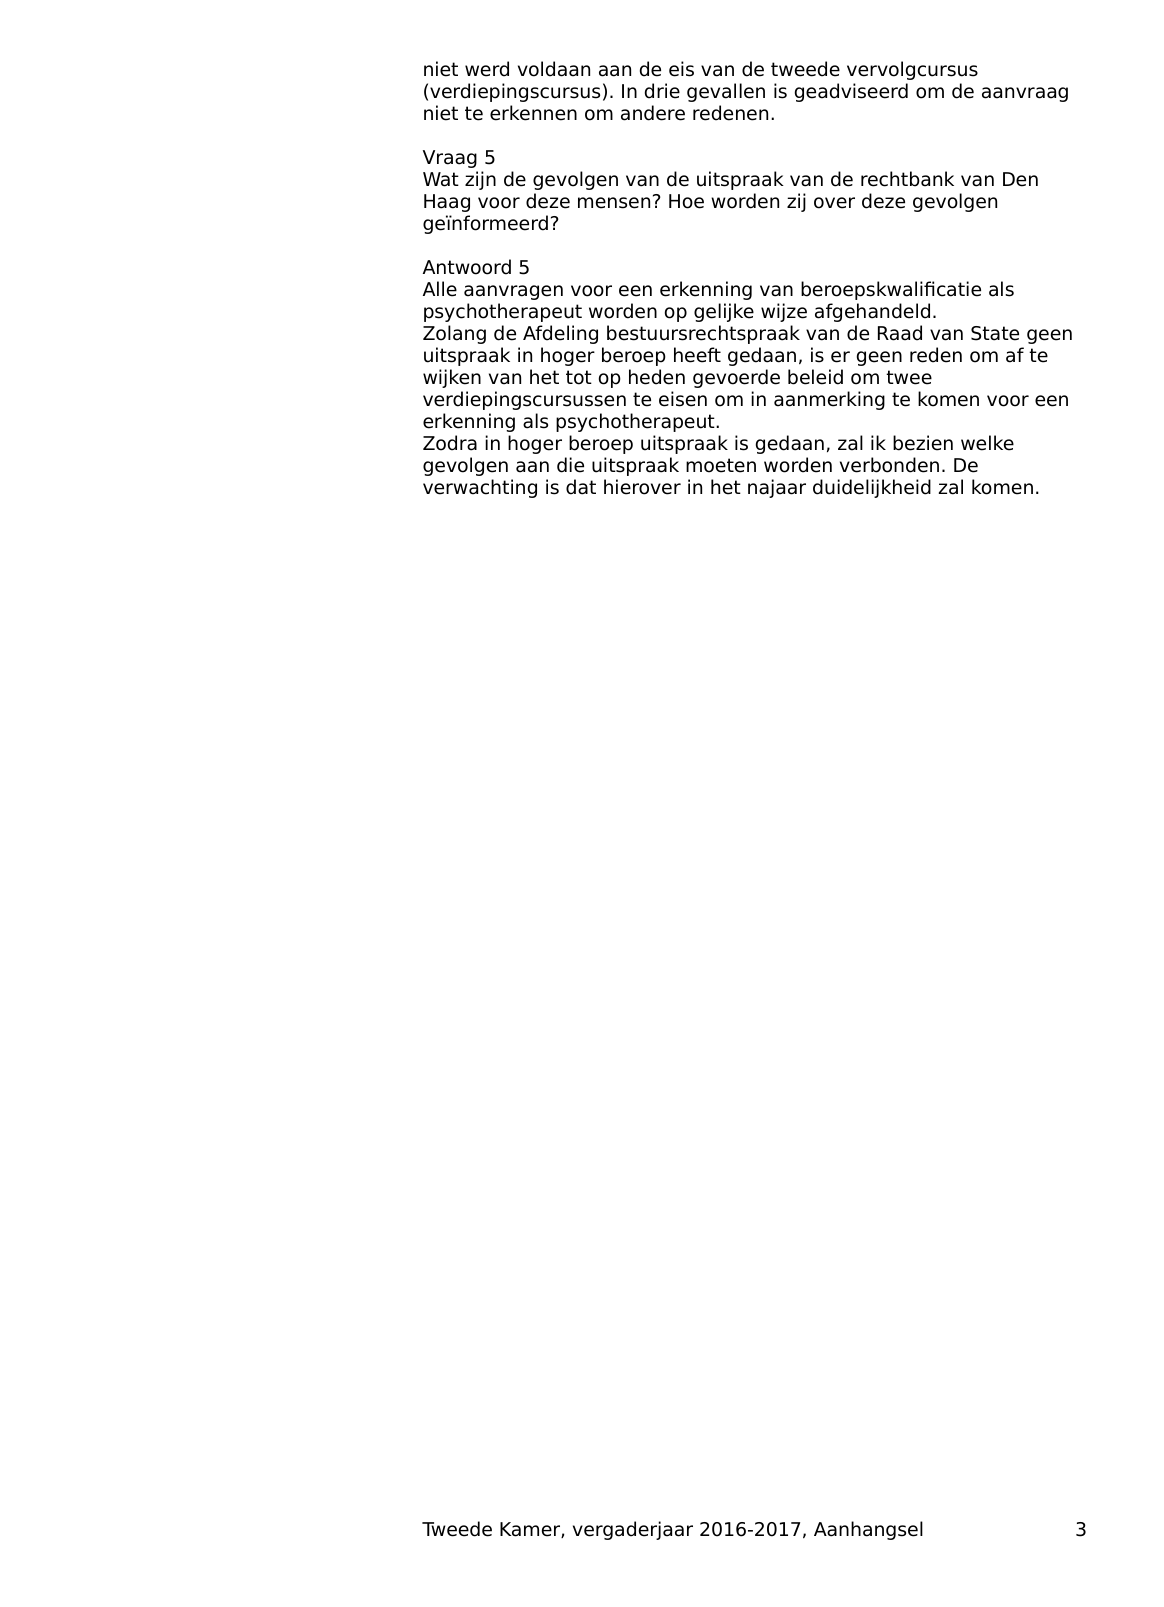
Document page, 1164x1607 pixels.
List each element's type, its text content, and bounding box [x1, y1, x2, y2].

text niet werd voldaan aan de eis van de tweede vervolgcursus (verdiepingscursus). In drie gevallen is geadviseerd om de aanvraag niet te erkennen om andere redenen. [422, 59, 1087, 125]
text Alle aanvragen voor een erkenning van beroepskwalificatie als psychotherapeut worden op gelijke wijze afgehandeld. [422, 279, 1087, 323]
text Zodra in hoger beroep uitspraak is gedaan, zal ik bezien welke gevolgen aan die uitspraak moeten worden verbonden. De verwachting is dat hierover in het najaar duidelijkheid zal komen. [422, 433, 1087, 499]
text Zolang de Afdeling bestuursrechtspraak van de Raad van State geen uitspraak in hoger beroep heeft gedaan, is er geen reden om af te wijken van het tot op heden gevoerde beleid om twee verdiepingscursussen te eisen om in aanmerking te komen voor een erkenning als psychotherapeut. [422, 323, 1087, 433]
text Vraag 5 [422, 147, 1087, 169]
text Antwoord 5 [422, 257, 1087, 279]
text Wat zijn de gevolgen van de uitspraak van de rechtbank van Den Haag voor deze mensen? Hoe worden zij over deze gevolgen geïnformeerd? [422, 169, 1087, 235]
